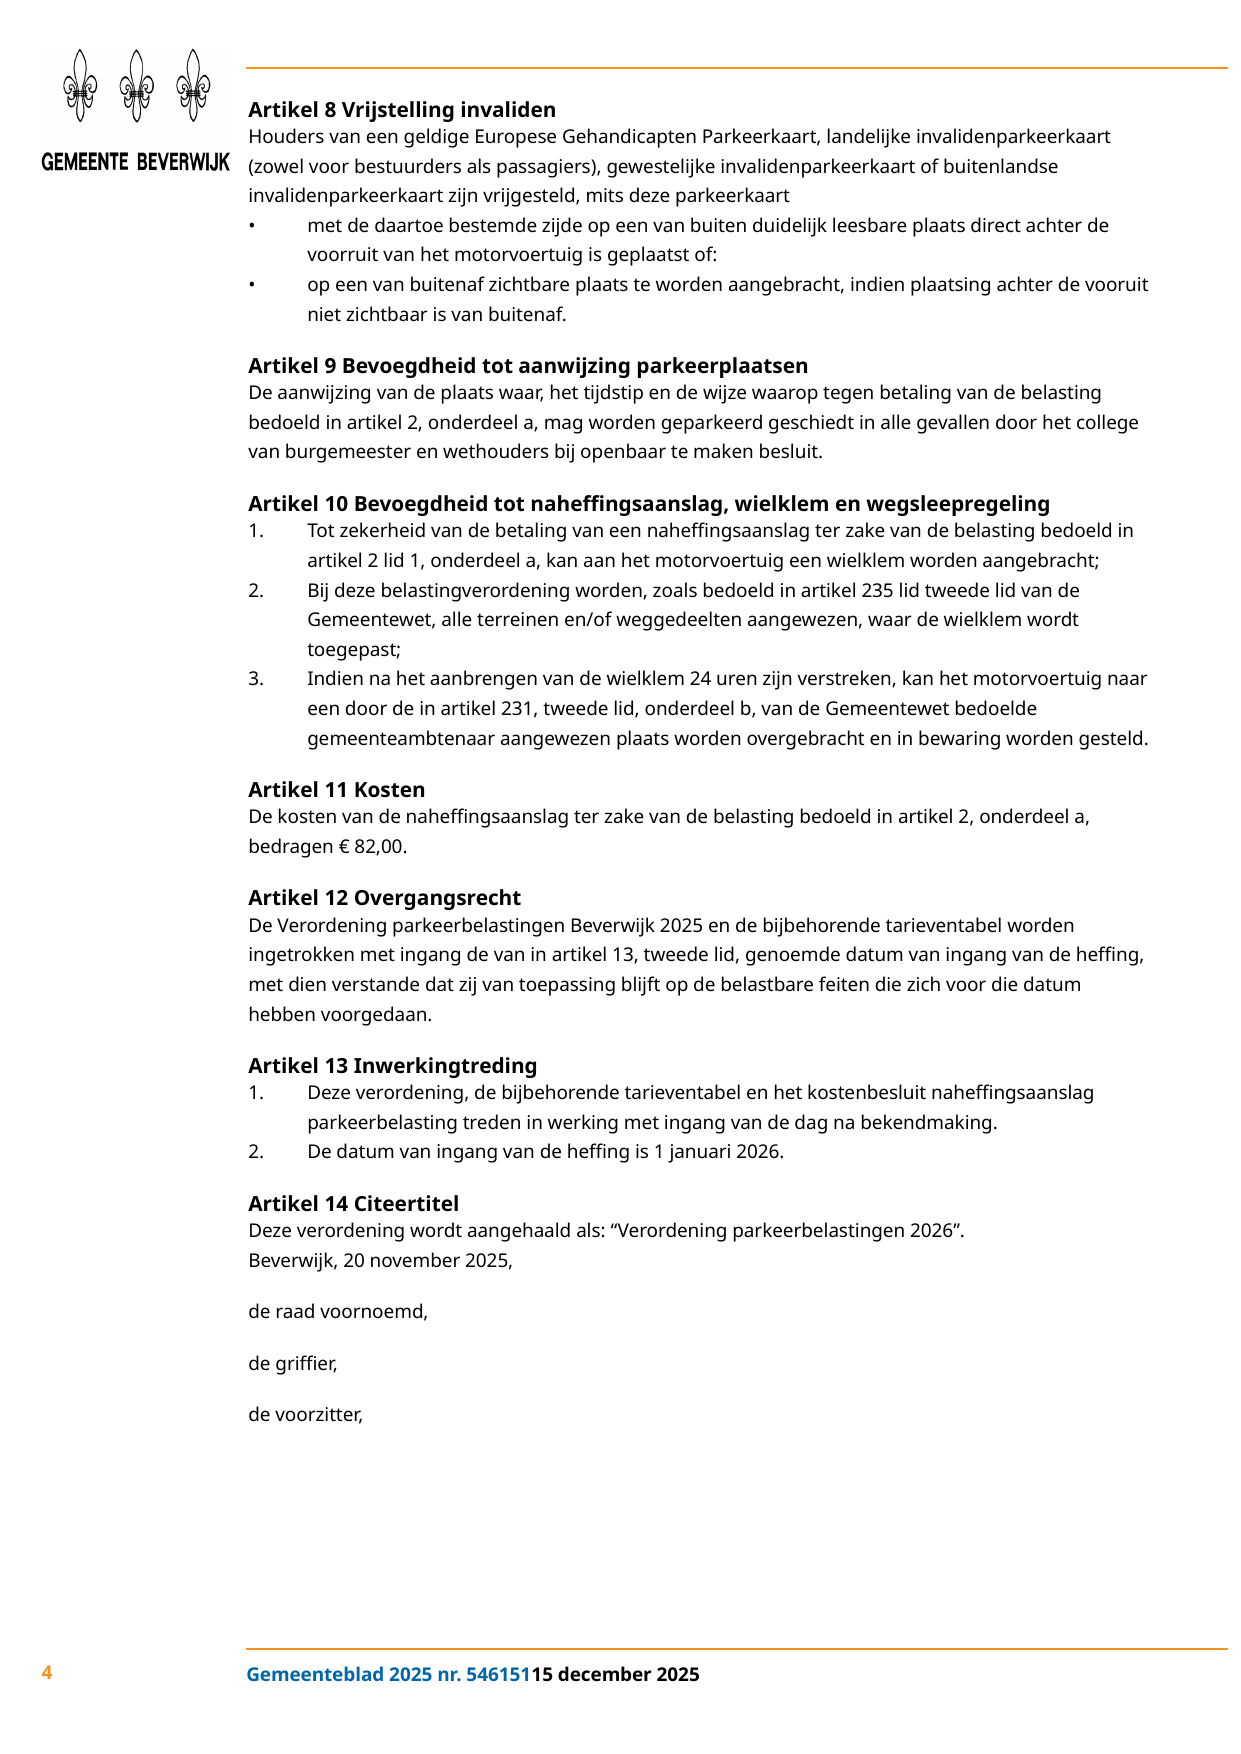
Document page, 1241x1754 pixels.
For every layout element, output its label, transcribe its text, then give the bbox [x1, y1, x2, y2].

text Artikel 14 Citeertitel [248, 1189, 1152, 1218]
text Artikel 12 Overgangsrecht [248, 883, 1152, 912]
list De datum van ingang van de heffing is 1 januari 2026. [248, 1139, 1152, 1164]
text Houders van een geldige Europese Gehandicapten Parkeerkaart, landelijke invalidenparkeerkaart (zowel voor bestuurders als passagiers), gewestelijke invalidenparkeerkaart of buitenlandse invalidenparkeerkaart zijn vrijgesteld, mits deze parkeerkaart [248, 123, 1152, 208]
list Bij deze belastingverordening worden, zoals bedoeld in artikel 235 lid tweede lid van de Gemeentewet, alle terreinen en/of weggedeelten aangewezen, waar de wielklem wordt toegepast; [248, 577, 1152, 662]
text de voorzitter, [248, 1402, 1152, 1427]
text de griffier, [248, 1350, 1152, 1376]
list Indien na het aanbrengen van de wielklem 24 uren zijn verstreken, kan het motorvoertuig naar een door de in artikel 231, tweede lid, onderdeel b, van de Gemeentewet bedoelde gemeenteambtenaar aangewezen plaats worden overgebracht en in bewaring worden gesteld. [248, 666, 1152, 750]
text De aanwijzing van de plaats waar, het tijdstip en de wijze waarop tegen betaling van de belasting bedoeld in artikel 2, onderdeel a, mag worden geparkeerd geschiedt in alle gevallen door het college van burgemeester en wethouders bij openbaar te maken besluit. [248, 379, 1152, 464]
text Artikel 9 Bevoegdheid tot aanwijzing parkeerplaatsen [248, 351, 1152, 379]
list Deze verordening, de bijbehorende tarieventabel en het kostenbesluit naheffingsaanslag parkeerbelasting treden in werking met ingang van de dag na bekendmaking. [248, 1079, 1152, 1135]
list Tot zekerheid van de betaling van een naheffingsaanslag ter zake van de belasting bedoeld in artikel 2 lid 1, onderdeel a, kan aan het motorvoertuig een wielklem worden aangebracht; [248, 518, 1152, 573]
text Artikel 13 Inwerkingtreding [248, 1051, 1152, 1079]
text De kosten van de naheffingsaanslag ter zake van de belasting bedoeld in artikel 2, onderdeel a, bedragen € 82,00. [248, 803, 1152, 859]
text de raad voornoemd, [248, 1299, 1152, 1324]
text Artikel 11 Kosten [248, 775, 1152, 803]
text Deze verordening wordt aangehaald als: “Verordening parkeerbelastingen 2026”. [248, 1218, 1152, 1243]
list met de daartoe bestemde zijde op een van buiten duidelijk leesbare plaats direct achter de voorruit van het motorvoertuig is geplaatst of: [248, 212, 1152, 267]
picture [41, 47, 231, 172]
list op een van buitenaf zichtbare plaats te worden aangebracht, indien plaatsing achter de vooruit niet zichtbaar is van buitenaf. [248, 271, 1152, 326]
text De Verordening parkeerbelastingen Beverwijk 2025 en de bijbehorende tarieventabel worden ingetrokken met ingang de van in artikel 13, tweede lid, genoemde datum van ingang van de heffing, met dien verstande dat zij van toepassing blijft op de belastbare feiten die zich voor die datum hebben voorgedaan. [248, 912, 1152, 1026]
text Artikel 8 Vrijstelling invaliden [248, 95, 1152, 123]
text Beverwijk, 20 november 2025, [248, 1247, 1152, 1273]
text Artikel 10 Bevoegdheid tot naheffingsaanslag, wielklem en wegsleepregeling [248, 489, 1152, 518]
